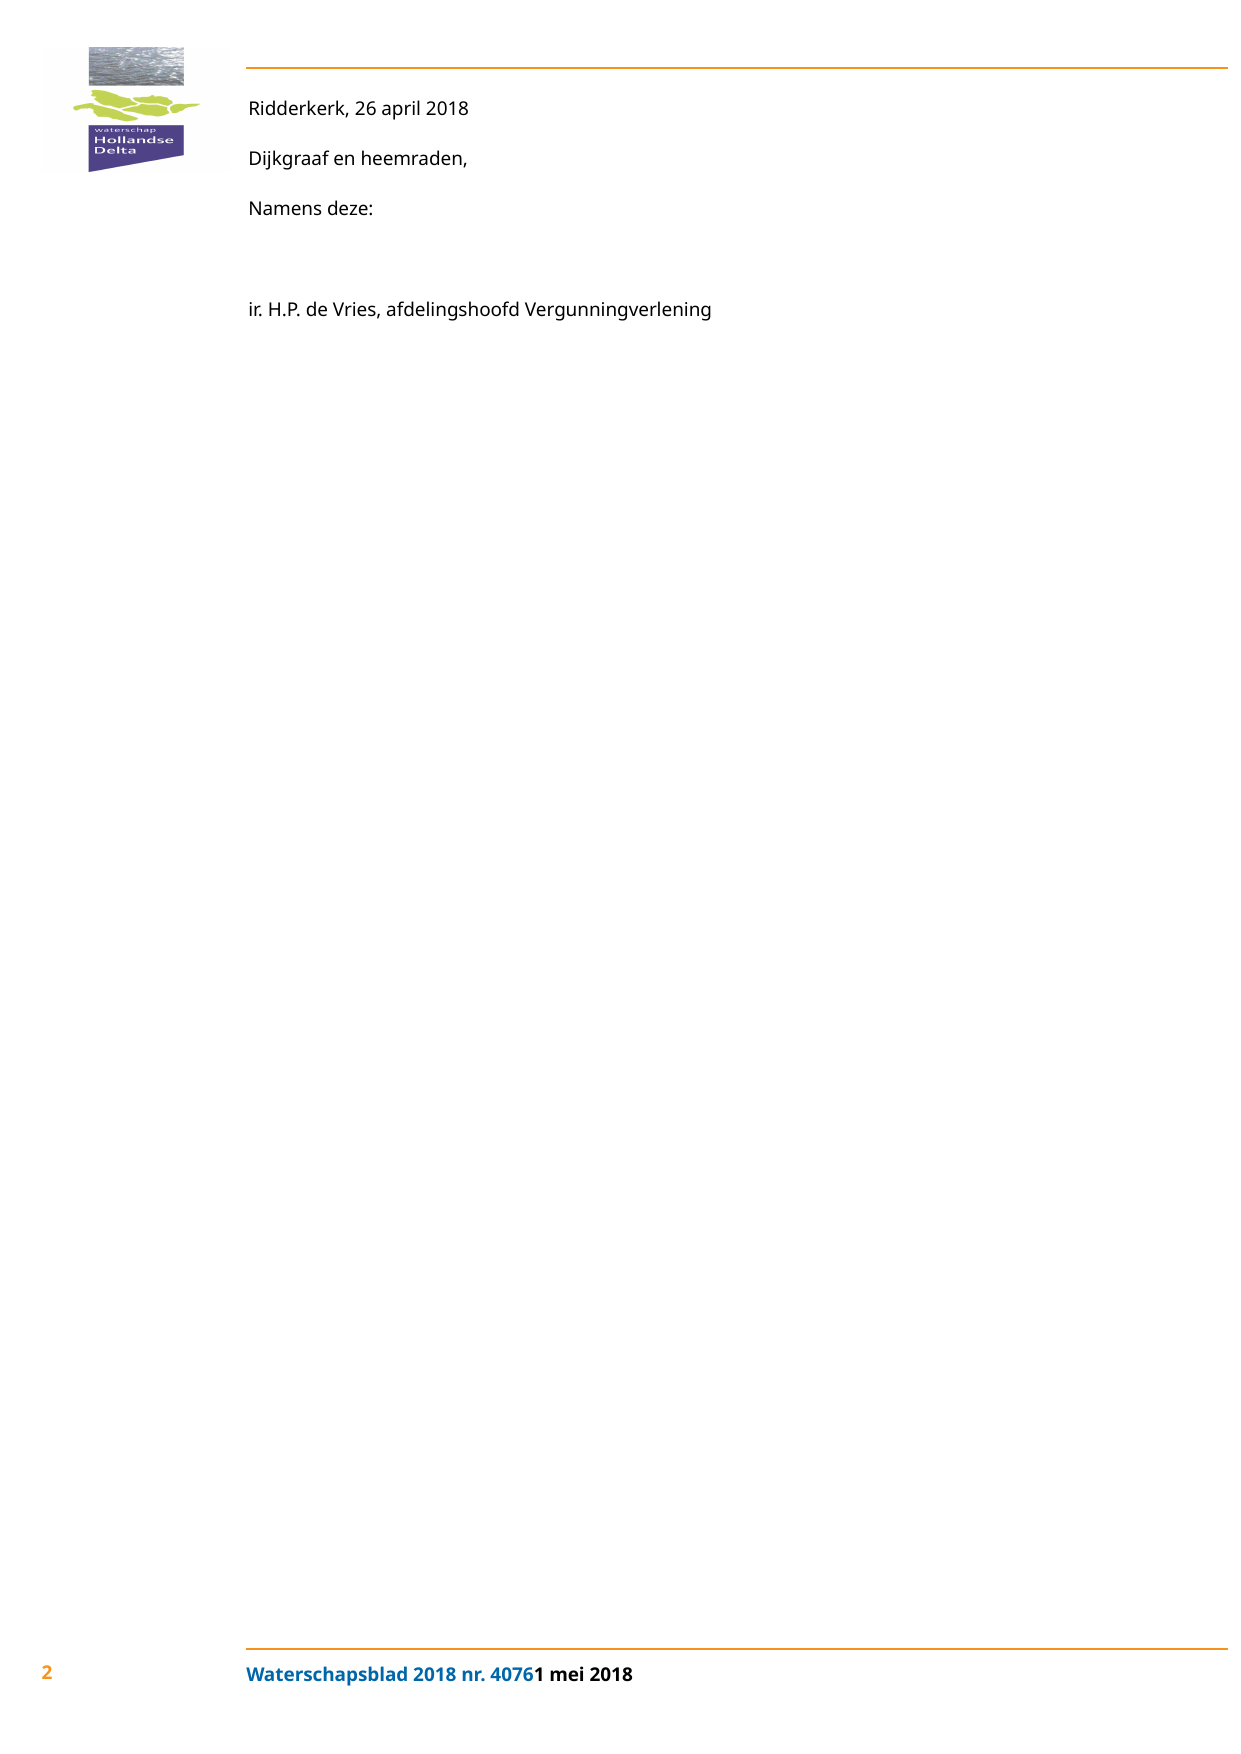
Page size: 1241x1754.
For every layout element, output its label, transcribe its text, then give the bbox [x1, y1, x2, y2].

text ir. H.P. de Vries, afdelingshoofd Vergunningverlening [248, 296, 1152, 322]
picture [41, 47, 231, 172]
text Ridderkerk, 26 april 2018 [248, 95, 1152, 121]
text Namens deze: [248, 196, 1152, 221]
text Dijkgraaf en heemraden, [248, 145, 1152, 171]
